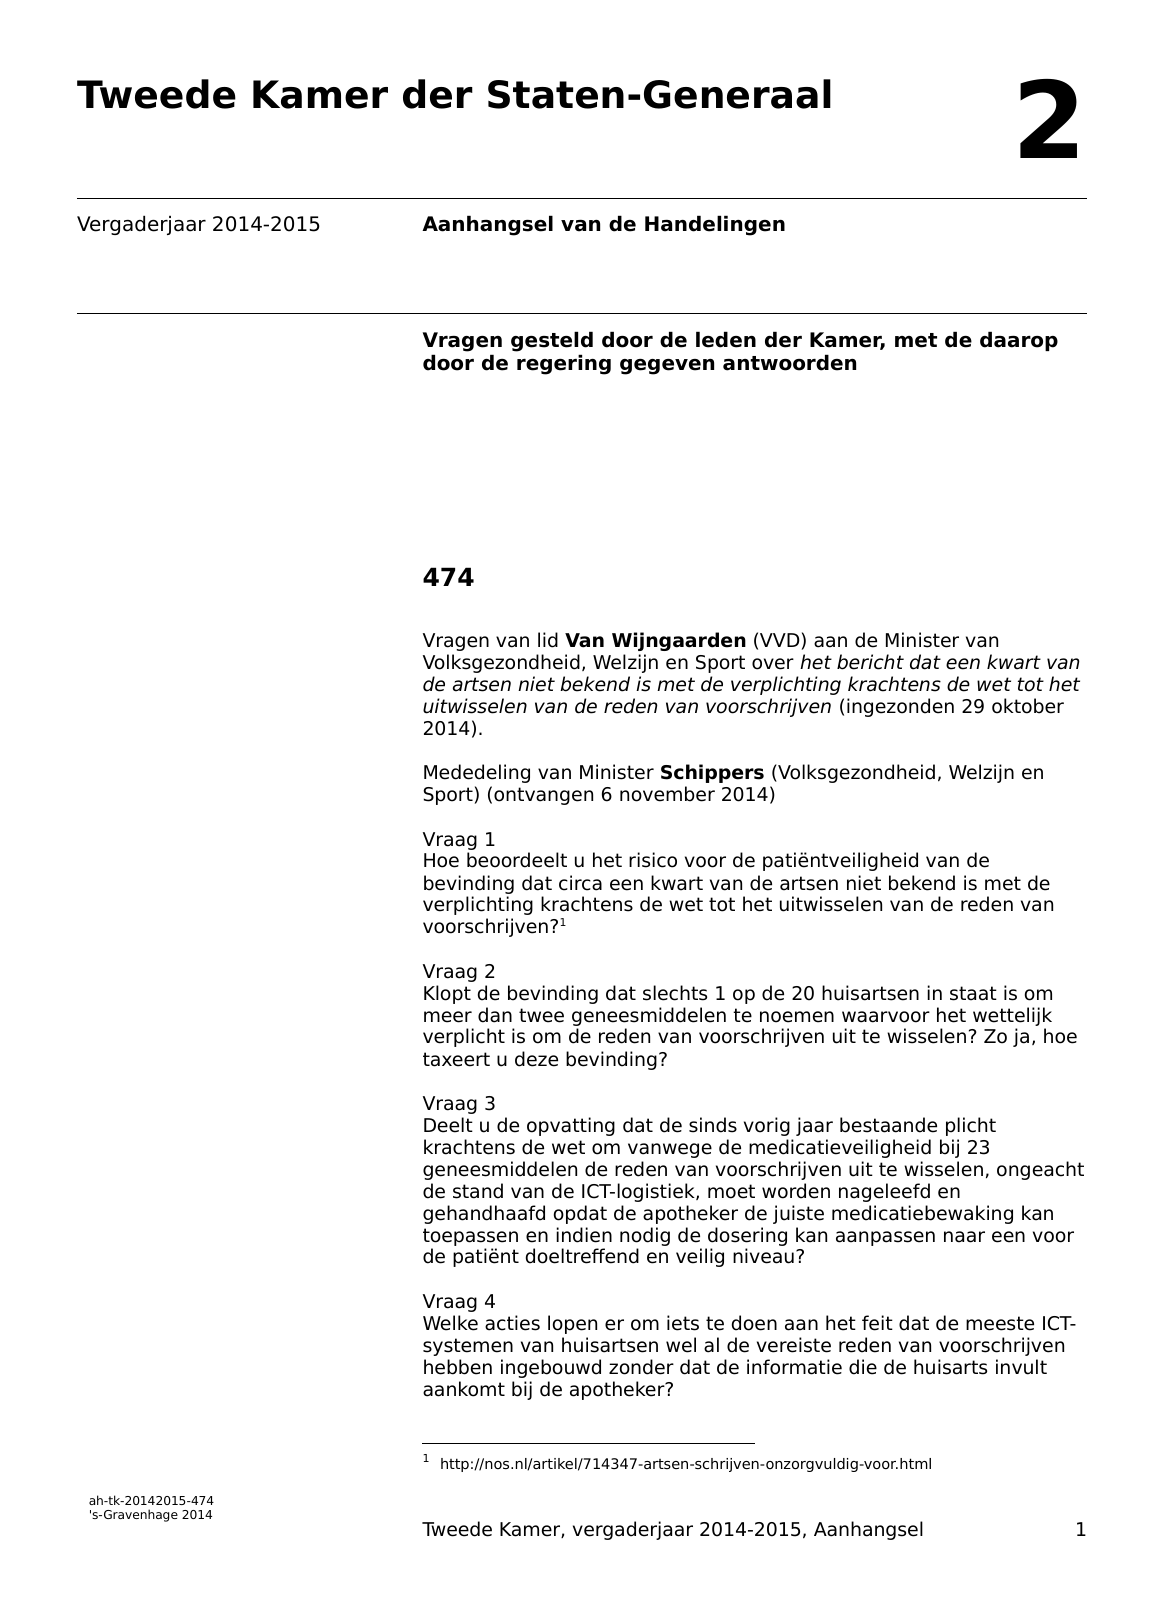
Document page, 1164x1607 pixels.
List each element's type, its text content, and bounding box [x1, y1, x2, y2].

table_cell Aanhangsel van de Handelingen [422, 199, 1087, 313]
table_header 2 [886, 59, 1087, 198]
text Hoe beoordeelt u het risico voor de patiëntveiligheid van de bevinding dat circa een kwart van de artsen niet bekend is met de verplichting krachtens de wet tot het uitwisselen van de reden van voorschrijven? [422, 850, 1087, 938]
text Vraag 1 [422, 828, 1087, 850]
text Vragen van lid Van Wijngaarden (VVD) aan de Minister van Volksgezondheid, Welzijn en Sport over het bericht dat een kwart van de artsen niet bekend is met de verplichting krachtens de wet tot het uitwisselen van de reden van voorschrijven (ingezonden 29 oktober 2014). [422, 630, 1087, 740]
table_cell [77, 314, 422, 375]
table_header Tweede Kamer der Staten-Generaal [77, 59, 886, 198]
table_cell Vergaderjaar 2014-2015 [77, 199, 422, 313]
text Vraag 3 [422, 1093, 1087, 1114]
table_cell Vragen gesteld door de leden der Kamer, met de daarop door de regering gegeven antwoorden [422, 314, 1087, 375]
text Welke acties lopen er om iets te doen aan het feit dat de meeste ICT-systemen van huisartsen wel al de vereiste reden van voorschrijven hebben ingebouwd zonder dat de informatie die de huisarts invult aankomt bij de apotheker? [422, 1313, 1087, 1401]
text Mededeling van Minister Schippers (Volksgezondheid, Welzijn en Sport) (ontvangen 6 november 2014) [422, 762, 1087, 806]
text 474 [422, 563, 1087, 592]
text http://nos.nl/artikel/714347-artsen-schrijven-onzorgvuldig-voor.html [422, 1452, 1087, 1474]
text Vraag 2 [422, 961, 1087, 982]
text Deelt u de opvatting dat de sinds vorig jaar bestaande plicht krachtens de wet om vanwege de medicatieveiligheid bij 23 geneesmiddelen de reden van voorschrijven uit te wisselen, ongeacht de stand van de ICT-logistiek, moet worden nageleefd en gehandhaafd opdat de apotheker de juiste medicatiebewaking kan toepassen en indien nodig de dosering kan aanpassen naar een voor de patiënt doeltreffend en veilig niveau? [422, 1114, 1087, 1268]
text Vraag 4 [422, 1291, 1087, 1313]
text Klopt de bevinding dat slechts 1 op de 20 huisartsen in staat is om meer dan twee geneesmiddelen te noemen waarvoor het wettelijk verplicht is om de reden van voorschrijven uit te wisselen? Zo ja, hoe taxeert u deze bevinding? [422, 982, 1087, 1070]
text ah-tk-20142015-474 [88, 1494, 323, 1508]
text 's-Gravenhage 2014 [88, 1508, 323, 1522]
